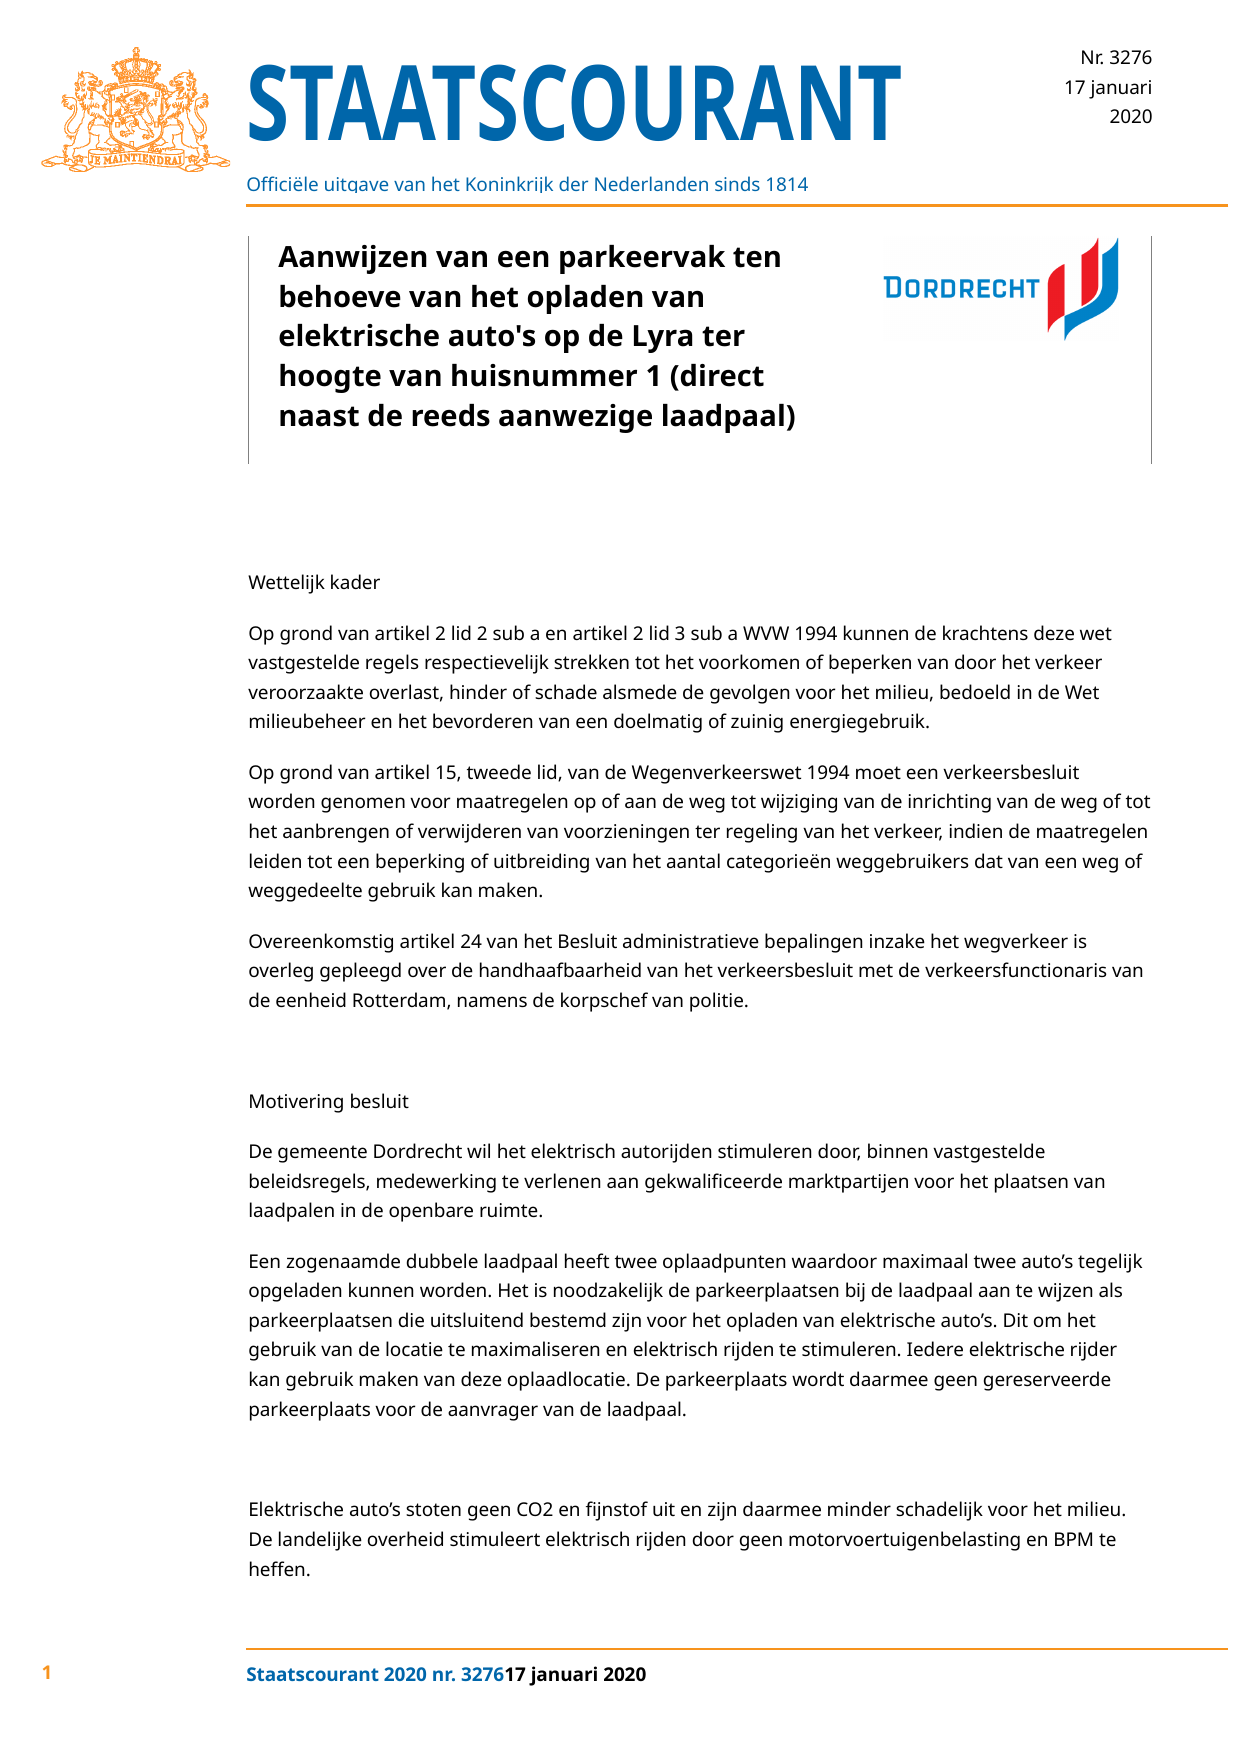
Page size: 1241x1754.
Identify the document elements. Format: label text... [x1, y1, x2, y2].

text Elektrische auto’s stoten geen CO2 en fijnstof uit en zijn daarmee minder schadelijk voor het milieu. De landelijke overheid stimuleert elektrisch rijden door geen motorvoertuigenbelasting en BPM te heffen. [248, 1497, 1152, 1581]
text Op grond van artikel 15, tweede lid, van de Wegenverkeerswet 1994 moet een verkeersbesluit worden genomen voor maatregelen op of aan de weg tot wijziging van de inrichting van de weg of tot het aanbrengen of verwijderen van voorzieningen ter regeling van het verkeer, indien de maatregelen leiden tot een beperking of uitbreiding van het aantal categorieën weggebruikers dat van een weg of weggedeelte gebruik kan maken. [248, 759, 1152, 903]
text Motivering besluit [248, 1088, 1152, 1113]
table_header [850, 236, 1151, 464]
table_header Aanwijzen van een parkeervak ten behoeve van het opladen van elektrische auto's op de Lyra ter hoogte van huisnummer 1 (direct naast de reeds aanwezige laadpaal) [249, 236, 850, 464]
text Een zogenaamde dubbele laadpaal heeft twee oplaadpunten waardoor maximaal twee auto’s tegelijk opgeladen kunnen worden. Het is noodzakelijk de parkeerplaatsen bij de laadpaal aan te wijzen als parkeerplaatsen die uitsluitend bestemd zijn voor het opladen van elektrische auto’s. Dit om het gebruik van de locatie te maximaliseren en elektrisch rijden te stimuleren. Iedere elektrische rijder kan gebruik maken van deze oplaadlocatie. De parkeerplaats wordt daarmee geen gereserveerde parkeerplaats voor de aanvrager van de laadpaal. [248, 1248, 1152, 1421]
text Op grond van artikel 2 lid 2 sub a en artikel 2 lid 3 sub a WVW 1994 kunnen de krachtens deze wet vastgestelde regels respectievelijk strekken tot het voorkomen of beperken van door het verkeer veroorzaakte overlast, hinder of schade alsmede de gevolgen voor het milieu, bedoeld in de Wet milieubeheer en het bevorderen van een doelmatig of zuinig energiegebruik. [248, 620, 1152, 734]
text Wettelijk kader [248, 569, 1152, 595]
text De gemeente Dordrecht wil het elektrisch autorijden stimuleren door, binnen vastgestelde beleidsregels, medewerking te verlenen aan gekwalificeerde marktpartijen voor het plaatsen van laadpalen in de openbare ruimte. [248, 1138, 1152, 1223]
picture [882, 236, 1119, 341]
text Overeenkomstig artikel 24 van het Besluit administratieve bepalingen inzake het wegverkeer is overleg gepleegd over de handhaafbaarheid van het verkeersbesluit met de verkeersfunctionaris van de eenheid Rotterdam, namens de korpschef van politie. [248, 928, 1152, 1013]
picture [41, 47, 231, 172]
